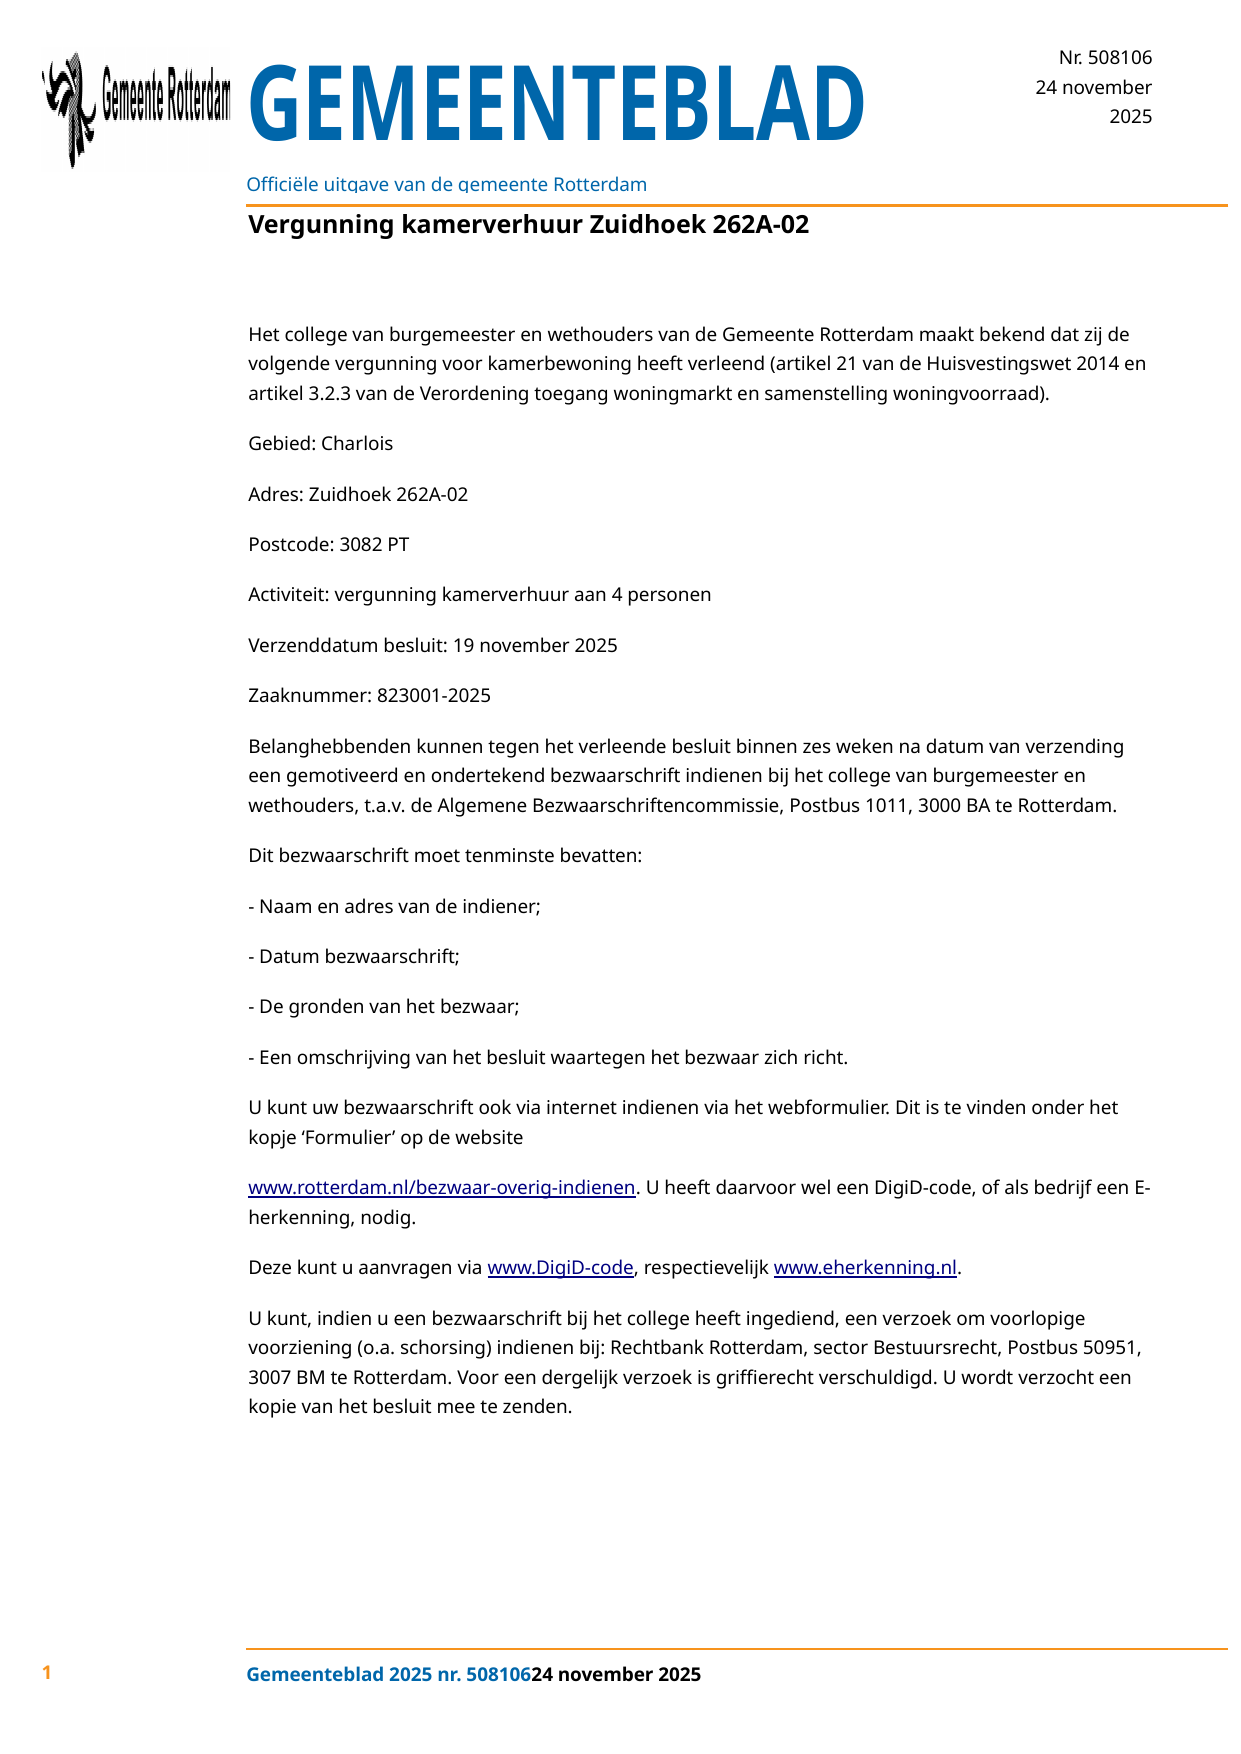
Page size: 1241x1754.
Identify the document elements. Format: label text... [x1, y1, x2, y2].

text Postcode: 3082 PT [248, 531, 1152, 557]
picture [41, 47, 231, 172]
text Gebied: Charlois [248, 430, 1152, 456]
text - Een omschrijving van het besluit waartegen het bezwaar zich richt. [248, 1044, 1152, 1070]
text Het college van burgemeester en wethouders van de Gemeente Rotterdam maakt bekend dat zij de volgende vergunning voor kamerbewoning heeft verleend (artikel 21 van de Huisvestingswet 2014 en artikel 3.2.3 van de Verordening toegang woningmarkt en samenstelling woningvoorraad). [248, 321, 1152, 406]
text Belanghebbenden kunnen tegen het verleende besluit binnen zes weken na datum van verzending een gemotiveerd en ondertekend bezwaarschrift indienen bij het college van burgemeester en wethouders, t.a.v. de Algemene Bezwaarschriftencommissie, Postbus 1011, 3000 BA te Rotterdam. [248, 733, 1152, 818]
text Deze kunt u aanvragen via www.DigiD-code, respectievelijk www.eherkenning.nl. [248, 1254, 1152, 1280]
text Activiteit: vergunning kamerverhuur aan 4 personen [248, 582, 1152, 607]
text - Naam en adres van de indiener; [248, 893, 1152, 918]
text - Datum bezwaarschrift; [248, 943, 1152, 969]
text www.rotterdam.nl/bezwaar-overig-indienen. U heeft daarvoor wel een DigiD-code, of als bedrijf een E-herkenning, nodig. [248, 1174, 1152, 1230]
text U kunt, indien u een bezwaarschrift bij het college heeft ingediend, een verzoek om voorlopige voorziening (o.a. schorsing) indienen bij: Rechtbank Rotterdam, sector Bestuursrecht, Postbus 50951, 3007 BM te Rotterdam. Voor een dergelijk verzoek is griffierecht verschuldigd. U wordt verzocht een kopie van het besluit mee te zenden. [248, 1305, 1152, 1419]
text Dit bezwaarschrift moet tenminste bevatten: [248, 842, 1152, 868]
text Zaaknummer: 823001-2025 [248, 682, 1152, 708]
text Verzenddatum besluit: 19 november 2025 [248, 632, 1152, 658]
text - De gronden van het bezwaar; [248, 994, 1152, 1019]
text Vergunning kamerverhuur Zuidhoek 262A-02 [248, 207, 1152, 241]
text U kunt uw bezwaarschrift ook via internet indienen via het webformulier. Dit is te vinden onder het kopje ‘Formulier’ op de website [248, 1094, 1152, 1150]
text Adres: Zuidhoek 262A-02 [248, 481, 1152, 506]
